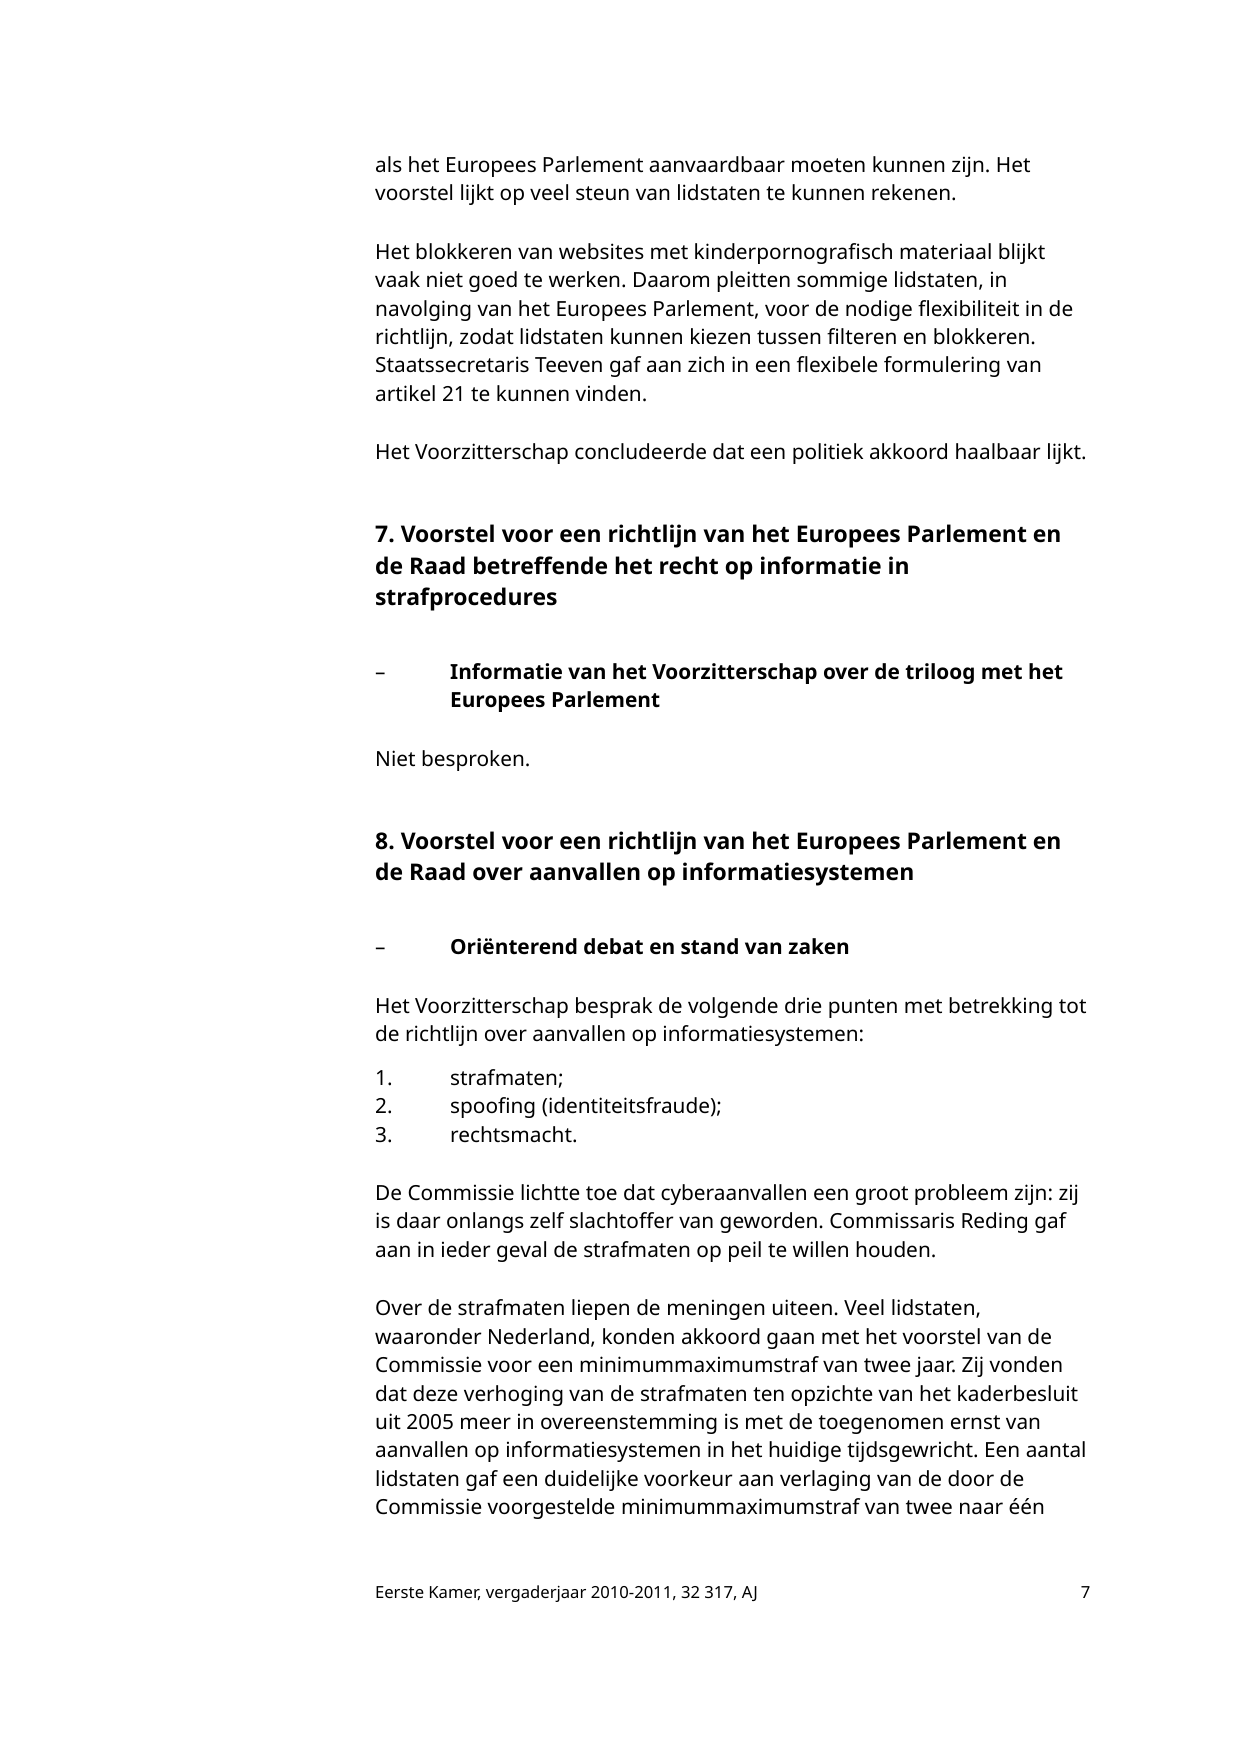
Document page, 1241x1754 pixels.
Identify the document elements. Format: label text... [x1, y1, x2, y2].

list Informatie van het Voorzitterschap over de triloog met het Europees Parlement [375, 657, 1090, 714]
text als het Europees Parlement aanvaardbaar moeten kunnen zijn. Het voorstel lijkt op veel steun van lidstaten te kunnen rekenen. [375, 150, 1090, 207]
text Het Voorzitterschap besprak de volgende drie punten met betrekking tot de richtlijn over aanvallen op informatiesystemen: [375, 991, 1090, 1048]
text Over de strafmaten liepen de meningen uiteen. Veel lidstaten, waaronder Nederland, konden akkoord gaan met het voorstel van de Commissie voor een minimummaximumstraf van twee jaar. Zij vonden dat deze verhoging van de strafmaten ten opzichte van het kaderbesluit uit 2005 meer in overeenstemming is met de toegenomen ernst van aanvallen op informatiesystemen in het huidige tijdsgewricht. Een aantal lidstaten gaf een duidelijke voorkeur aan verlaging van de door de Commissie voorgestelde minimummaximumstraf van twee naar één [375, 1293, 1090, 1521]
text Niet besproken. [375, 744, 1090, 772]
list Oriënterend debat en stand van zaken [375, 932, 1090, 961]
list strafmaten; [375, 1063, 1090, 1091]
text Het blokkeren van websites met kinderpornografisch materiaal blijkt vaak niet goed te werken. Daarom pleitten sommige lidstaten, in navolging van het Europees Parlement, voor de nodige flexibiliteit in de richtlijn, zodat lidstaten kunnen kiezen tussen filteren en blokkeren. Staatssecretaris Teeven gaf aan zich in een flexibele formulering van artikel 21 te kunnen vinden. [375, 237, 1090, 407]
list spoofing (identiteitsfraude); [375, 1091, 1090, 1120]
list rechtsmacht. [375, 1120, 1090, 1148]
subtitle 7. Voorstel voor een richtlijn van het Europees Parlement en de Raad betreffende het recht op informatie in strafprocedures [375, 518, 1090, 612]
text Het Voorzitterschap concludeerde dat een politiek akkoord haalbaar lijkt. [375, 437, 1090, 466]
text De Commissie lichtte toe dat cyberaanvallen een groot probleem zijn: zij is daar onlangs zelf slachtoffer van geworden. Commissaris Reding gaf aan in ieder geval de strafmaten op peil te willen houden. [375, 1178, 1090, 1263]
subtitle 8. Voorstel voor een richtlijn van het Europees Parlement en de Raad over aanvallen op informatiesystemen [375, 825, 1090, 887]
